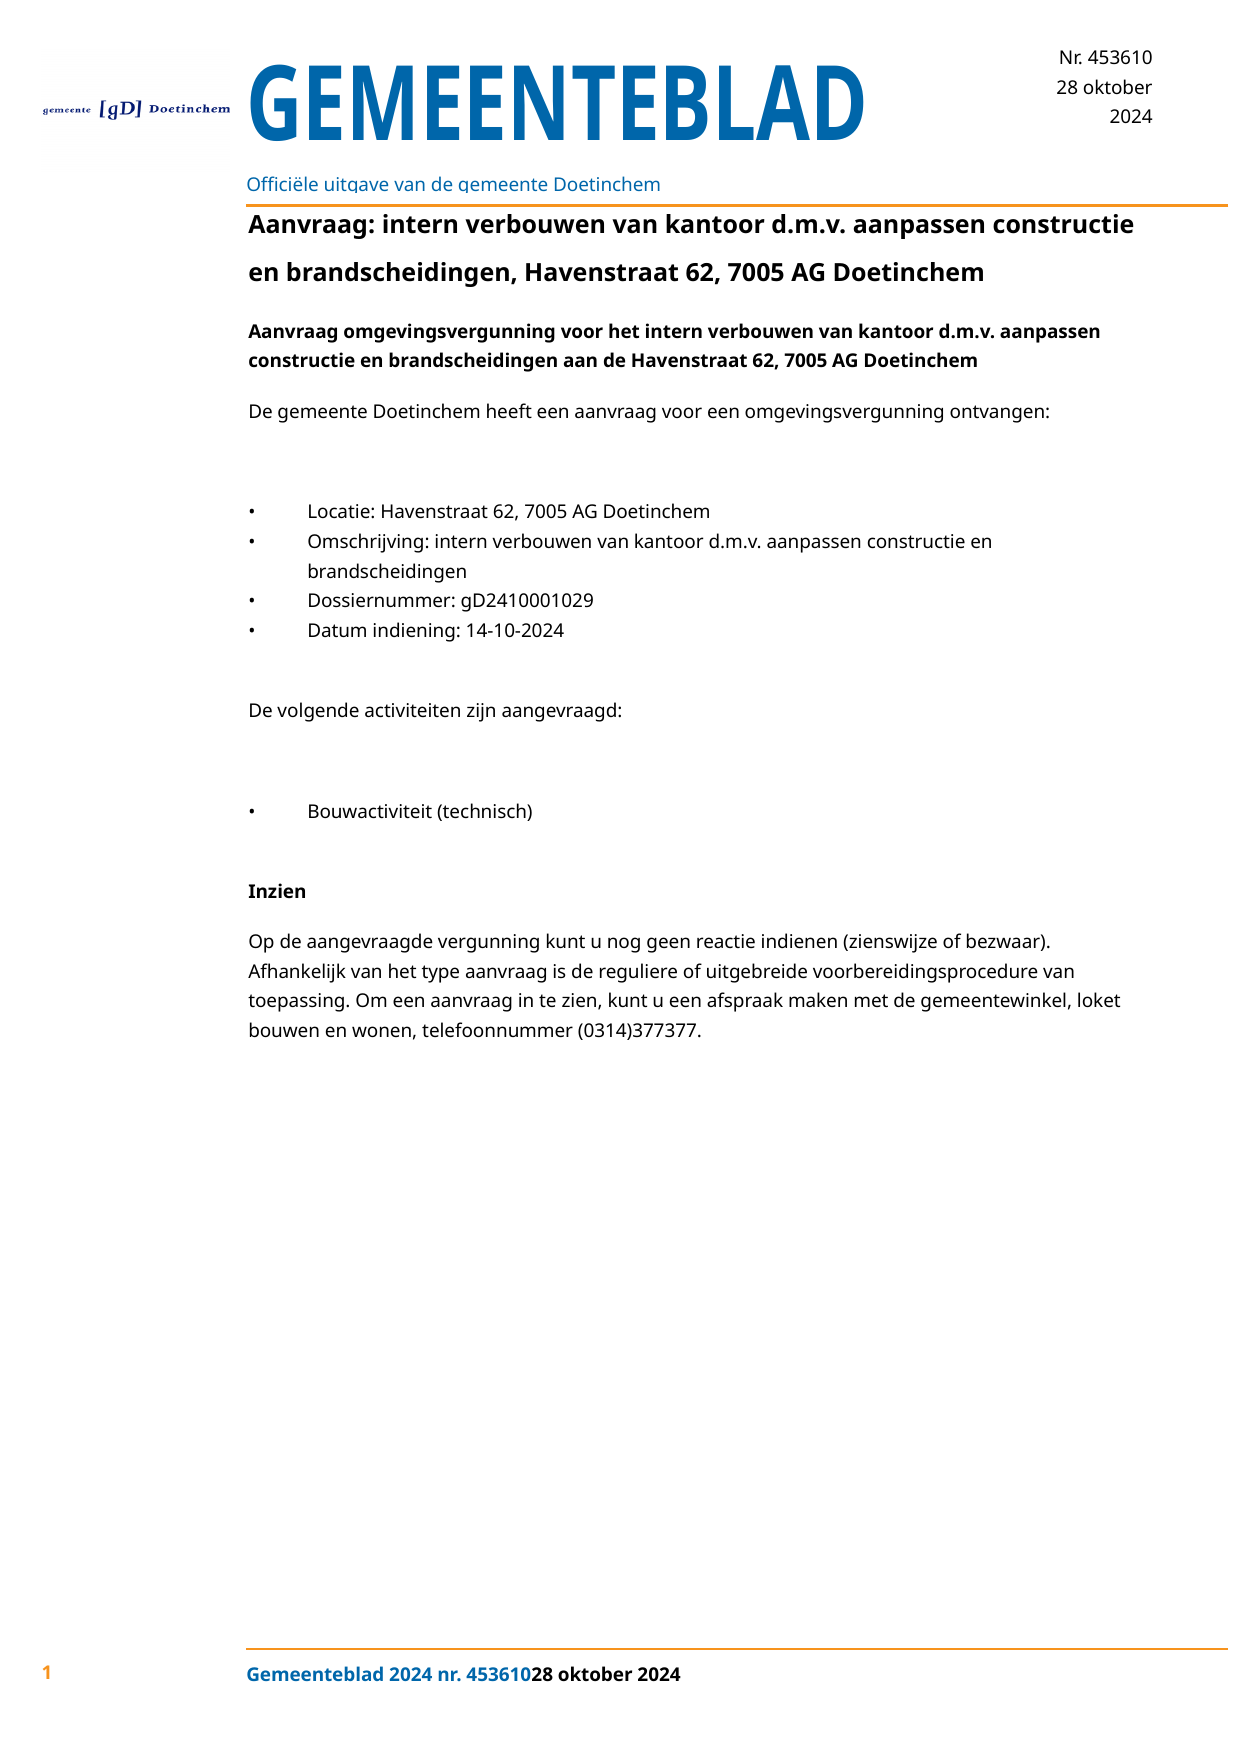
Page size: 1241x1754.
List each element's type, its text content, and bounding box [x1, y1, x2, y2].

picture [41, 47, 231, 172]
list Datum indiening: 14-10-2024 [248, 617, 1152, 643]
text Op de aangevraagde vergunning kunt u nog geen reactie indienen (zienswijze of bezwaar). Afhankelijk van het type aanvraag is de reguliere of uitgebreide voorbereidingsprocedure van toepassing. Om een aanvraag in te zien, kunt u een afspraak maken met de gemeentewinkel, loket bouwen en wonen, telefoonnummer (0314)377377. [248, 928, 1152, 1043]
list Dossiernummer: gD2410001029 [248, 587, 1152, 613]
list Omschrijving: intern verbouwen van kantoor d.m.v. aanpassen constructie en brandscheidingen [248, 528, 1152, 584]
text Aanvraag omgevingsvergunning voor het intern verbouwen van kantoor d.m.v. aanpassen constructie en brandscheidingen aan de Havenstraat 62, 7005 AG Doetinchem [248, 318, 1152, 373]
text De volgende activiteiten zijn aangevraagd: [248, 697, 1152, 723]
text Aanvraag: intern verbouwen van kantoor d.m.v. aanpassen constructie en brandscheidingen, Havenstraat 62, 7005 AG Doetinchem [248, 207, 1152, 288]
text Inzien [248, 878, 1152, 904]
list Bouwactiviteit (technisch) [248, 798, 1152, 824]
list Locatie: Havenstraat 62, 7005 AG Doetinchem [248, 499, 1152, 524]
text De gemeente Doetinchem heeft een aanvraag voor een omgevingsvergunning ontvangen: [248, 398, 1152, 424]
